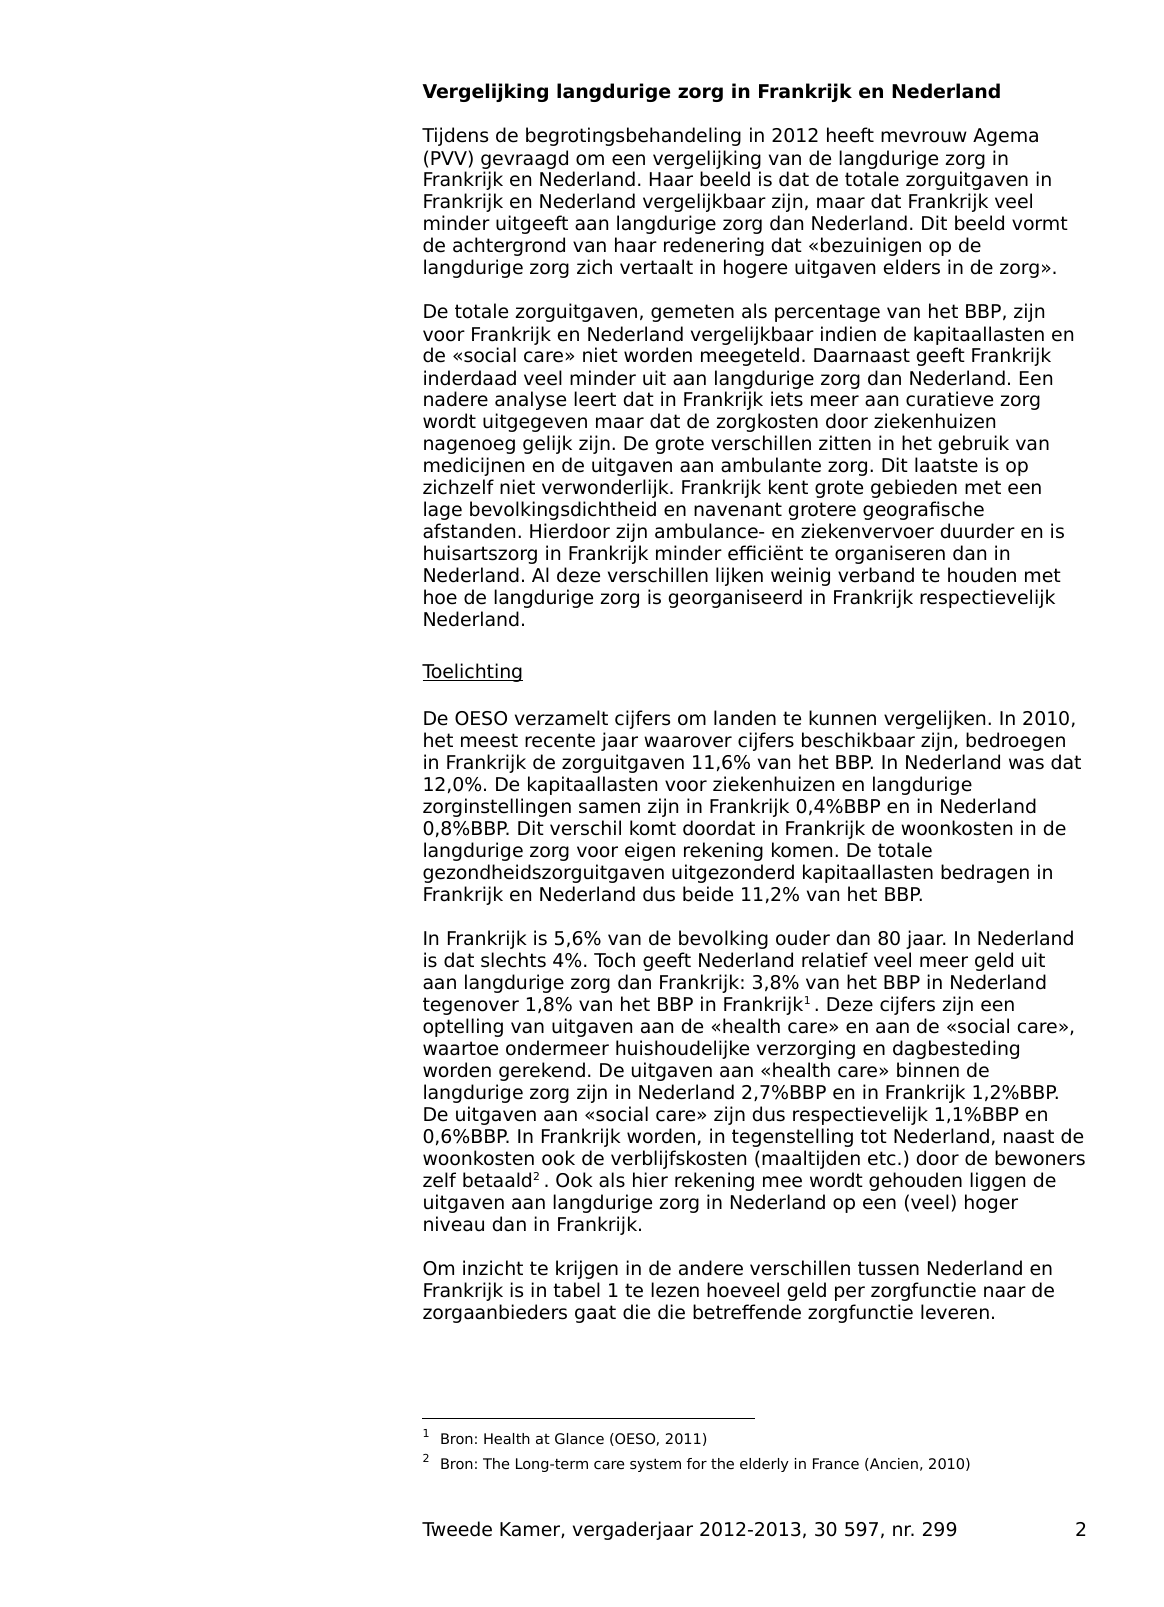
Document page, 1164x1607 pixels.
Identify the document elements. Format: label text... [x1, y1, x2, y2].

text Bron: Health at Glance (OESO, 2011) [422, 1427, 1087, 1449]
text Om inzicht te krijgen in de andere verschillen tussen Nederland en Frankrijk is in tabel 1 te lezen hoeveel geld per zorgfunctie naar de zorgaanbieders gaat die die betreffende zorgfunctie leveren. [422, 1258, 1087, 1324]
text De OESO verzamelt cijfers om landen te kunnen vergelijken. In 2010, het meest recente jaar waarover cijfers beschikbaar zijn, bedroegen in Frankrijk de zorguitgaven 11,6% van het BBP. In Nederland was dat 12,0%. De kapitaallasten voor ziekenhuizen en langdurige zorginstellingen samen zijn in Frankrijk 0,4%BBP en in Nederland 0,8%BBP. Dit verschil komt doordat in Frankrijk de woonkosten in de langdurige zorg voor eigen rekening komen. De totale gezondheidszorguitgaven uitgezonderd kapitaallasten bedragen in Frankrijk en Nederland dus beide 11,2% van het BBP. [422, 708, 1087, 906]
text In Frankrijk is 5,6% van de bevolking ouder dan 80 jaar. In Nederland is dat slechts 4%. Toch geeft Nederland relatief veel meer geld uit aan langdurige zorg dan Frankrijk: 3,8% van het BBP in Nederland tegenover 1,8% van het BBP in Frankrijk. Deze cijfers zijn een optelling van uitgaven aan de «health care» en aan de «social care», waartoe ondermeer huishoudelijke verzorging en dagbesteding worden gerekend. De uitgaven aan «health care» binnen de langdurige zorg zijn in Nederland 2,7%BBP en in Frankrijk 1,2%BBP. De uitgaven aan «social care» zijn dus respectievelijk 1,1%BBP en 0,6%BBP. In Frankrijk worden, in tegenstelling tot Nederland, naast de woonkosten ook de verblijfskosten (maaltijden etc.) door de bewoners zelf betaald. Ook als hier rekening mee wordt gehouden liggen de uitgaven aan langdurige zorg in Nederland op een (veel) hoger niveau dan in Frankrijk. [422, 928, 1087, 1236]
subtitle Vergelijking langdurige zorg in Frankrijk en Nederland [422, 81, 1087, 103]
text Bron: The Long-term care system for the elderly in France (Ancien, 2010) [422, 1452, 1087, 1474]
text Tijdens de begrotingsbehandeling in 2012 heeft mevrouw Agema (PVV) gevraagd om een vergelijking van de langdurige zorg in Frankrijk en Nederland. Haar beeld is dat de totale zorguitgaven in Frankrijk en Nederland vergelijkbaar zijn, maar dat Frankrijk veel minder uitgeeft aan langdurige zorg dan Nederland. Dit beeld vormt de achtergrond van haar redenering dat «bezuinigen op de langdurige zorg zich vertaalt in hogere uitgaven elders in de zorg». [422, 125, 1087, 279]
subtitle Toelichting [422, 661, 1087, 683]
text De totale zorguitgaven, gemeten als percentage van het BBP, zijn voor Frankrijk en Nederland vergelijkbaar indien de kapitaallasten en de «social care» niet worden meegeteld. Daarnaast geeft Frankrijk inderdaad veel minder uit aan langdurige zorg dan Nederland. Een nadere analyse leert dat in Frankrijk iets meer aan curatieve zorg wordt uitgegeven maar dat de zorgkosten door ziekenhuizen nagenoeg gelijk zijn. De grote verschillen zitten in het gebruik van medicijnen en de uitgaven aan ambulante zorg. Dit laatste is op zichzelf niet verwonderlijk. Frankrijk kent grote gebieden met een lage bevolkingsdichtheid en navenant grotere geografische afstanden. Hierdoor zijn ambulance- en ziekenvervoer duurder en is huisartszorg in Frankrijk minder efficiënt te organiseren dan in Nederland. Al deze verschillen lijken weinig verband te houden met hoe de langdurige zorg is georganiseerd in Frankrijk respectievelijk Nederland. [422, 301, 1087, 631]
